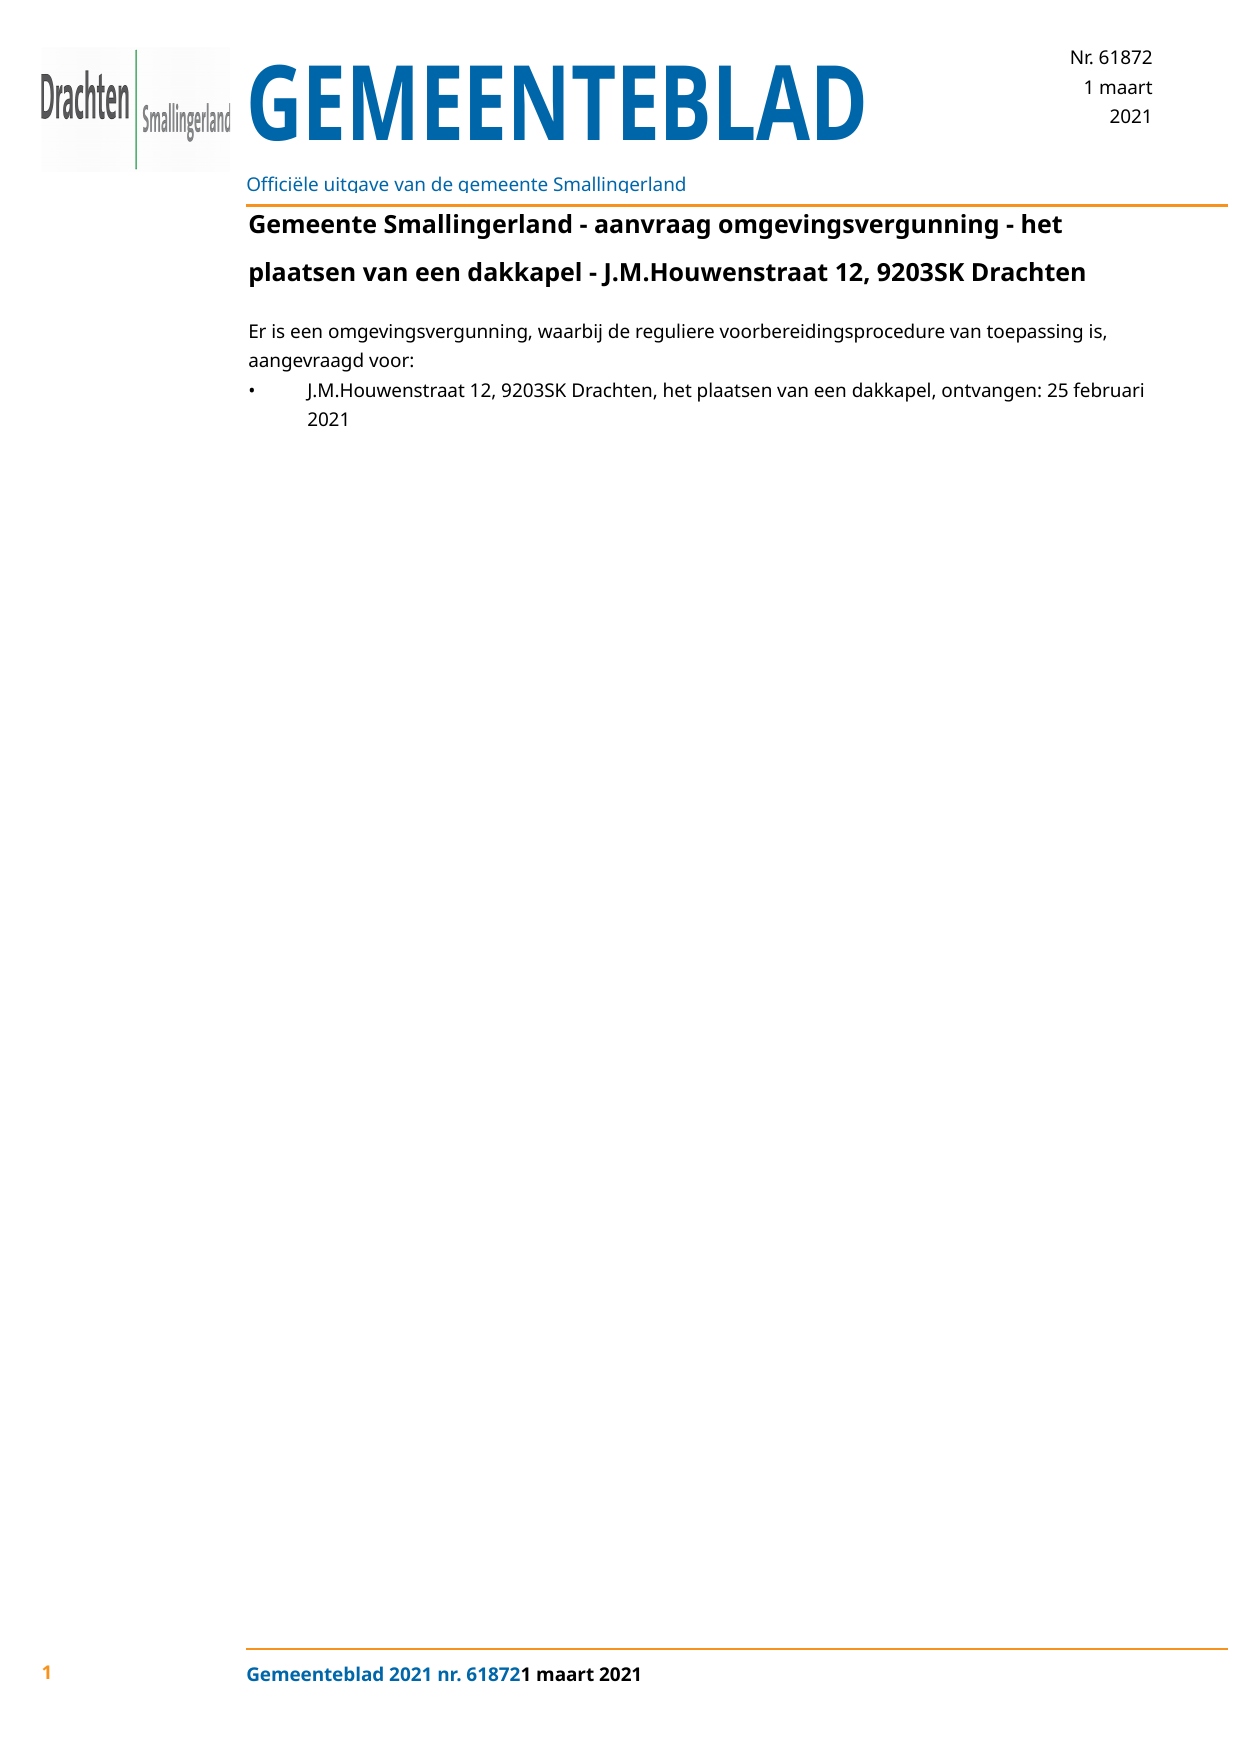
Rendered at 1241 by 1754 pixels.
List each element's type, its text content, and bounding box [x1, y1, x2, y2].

text Gemeente Smallingerland - aanvraag omgevingsvergunning - het plaatsen van een dakkapel - J.M.Houwenstraat 12, 9203SK Drachten [248, 207, 1152, 288]
list J.M.Houwenstraat 12, 9203SK Drachten, het plaatsen van een dakkapel, ontvangen: 25 februari 2021 [248, 377, 1152, 432]
text Er is een omgevingsvergunning, waarbij de reguliere voorbereidingsprocedure van toepassing is, aangevraagd voor: [248, 318, 1152, 373]
picture [41, 47, 231, 172]
